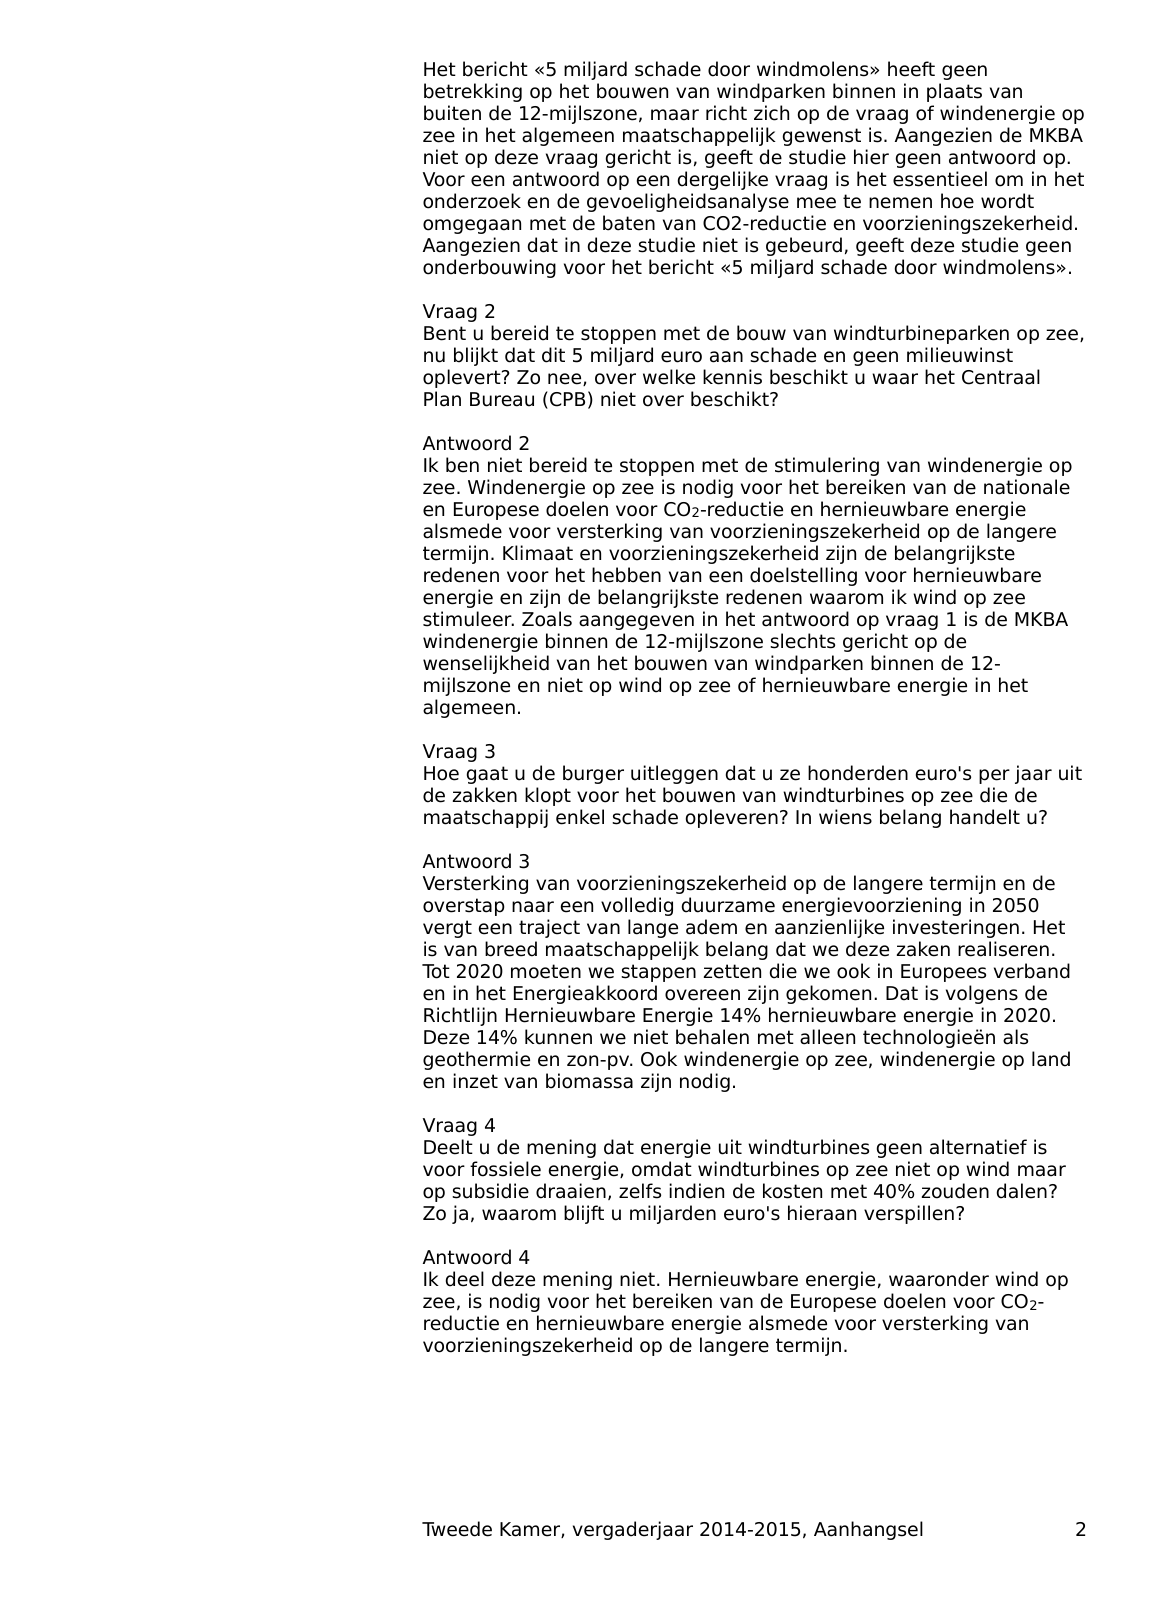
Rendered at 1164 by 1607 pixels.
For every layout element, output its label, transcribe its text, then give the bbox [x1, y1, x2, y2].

text Antwoord 2 [422, 433, 1087, 455]
text Voor een antwoord op een dergelijke vraag is het essentieel om in het onderzoek en de gevoeligheidsanalyse mee te nemen hoe wordt omgegaan met de baten van CO2-reductie en voorzieningszekerheid. Aangezien dat in deze studie niet is gebeurd, geeft deze studie geen onderbouwing voor het bericht «5 miljard schade door windmolens». [422, 169, 1087, 279]
text Hoe gaat u de burger uitleggen dat u ze honderden euro's per jaar uit de zakken klopt voor het bouwen van windturbines op zee die de maatschappij enkel schade opleveren? In wiens belang handelt u? [422, 763, 1087, 829]
text Antwoord 3 [422, 851, 1087, 873]
text Antwoord 4 [422, 1247, 1087, 1269]
text Vraag 2 [422, 301, 1087, 323]
text Deelt u de mening dat energie uit windturbines geen alternatief is voor fossiele energie, omdat windturbines op zee niet op wind maar op subsidie draaien, zelfs indien de kosten met 40% zouden dalen? Zo ja, waarom blijft u miljarden euro's hieraan verspillen? [422, 1137, 1087, 1225]
text Bent u bereid te stoppen met de bouw van windturbineparken op zee, nu blijkt dat dit 5 miljard euro aan schade en geen milieuwinst oplevert? Zo nee, over welke kennis beschikt u waar het Centraal Plan Bureau (CPB) niet over beschikt? [422, 323, 1087, 411]
text Het bericht «5 miljard schade door windmolens» heeft geen betrekking op het bouwen van windparken binnen in plaats van buiten de 12-mijlszone, maar richt zich op de vraag of windenergie op zee in het algemeen maatschappelijk gewenst is. Aangezien de MKBA niet op deze vraag gericht is, geeft de studie hier geen antwoord op. [422, 59, 1087, 169]
text Vraag 3 [422, 741, 1087, 763]
text Ik ben niet bereid te stoppen met de stimulering van windenergie op zee. Windenergie op zee is nodig voor het bereiken van de nationale en Europese doelen voor CO2-reductie en hernieuwbare energie alsmede voor versterking van voorzieningszekerheid op de langere termijn. Klimaat en voorzieningszekerheid zijn de belangrijkste redenen voor het hebben van een doelstelling voor hernieuwbare energie en zijn de belangrijkste redenen waarom ik wind op zee stimuleer. Zoals aangegeven in het antwoord op vraag 1 is de MKBA windenergie binnen de 12-mijlszone slechts gericht op de wenselijkheid van het bouwen van windparken binnen de 12-mijlszone en niet op wind op zee of hernieuwbare energie in het algemeen. [422, 455, 1087, 719]
text Ik deel deze mening niet. Hernieuwbare energie, waaronder wind op zee, is nodig voor het bereiken van de Europese doelen voor CO2-reductie en hernieuwbare energie alsmede voor versterking van voorzieningszekerheid op de langere termijn. [422, 1269, 1087, 1357]
text Vraag 4 [422, 1115, 1087, 1137]
text Versterking van voorzieningszekerheid op de langere termijn en de overstap naar een volledig duurzame energievoorziening in 2050 vergt een traject van lange adem en aanzienlijke investeringen. Het is van breed maatschappelijk belang dat we deze zaken realiseren. Tot 2020 moeten we stappen zetten die we ook in Europees verband en in het Energieakkoord overeen zijn gekomen. Dat is volgens de Richtlijn Hernieuwbare Energie 14% hernieuwbare energie in 2020. Deze 14% kunnen we niet behalen met alleen technologieën als geothermie en zon-pv. Ook windenergie op zee, windenergie op land en inzet van biomassa zijn nodig. [422, 873, 1087, 1093]
